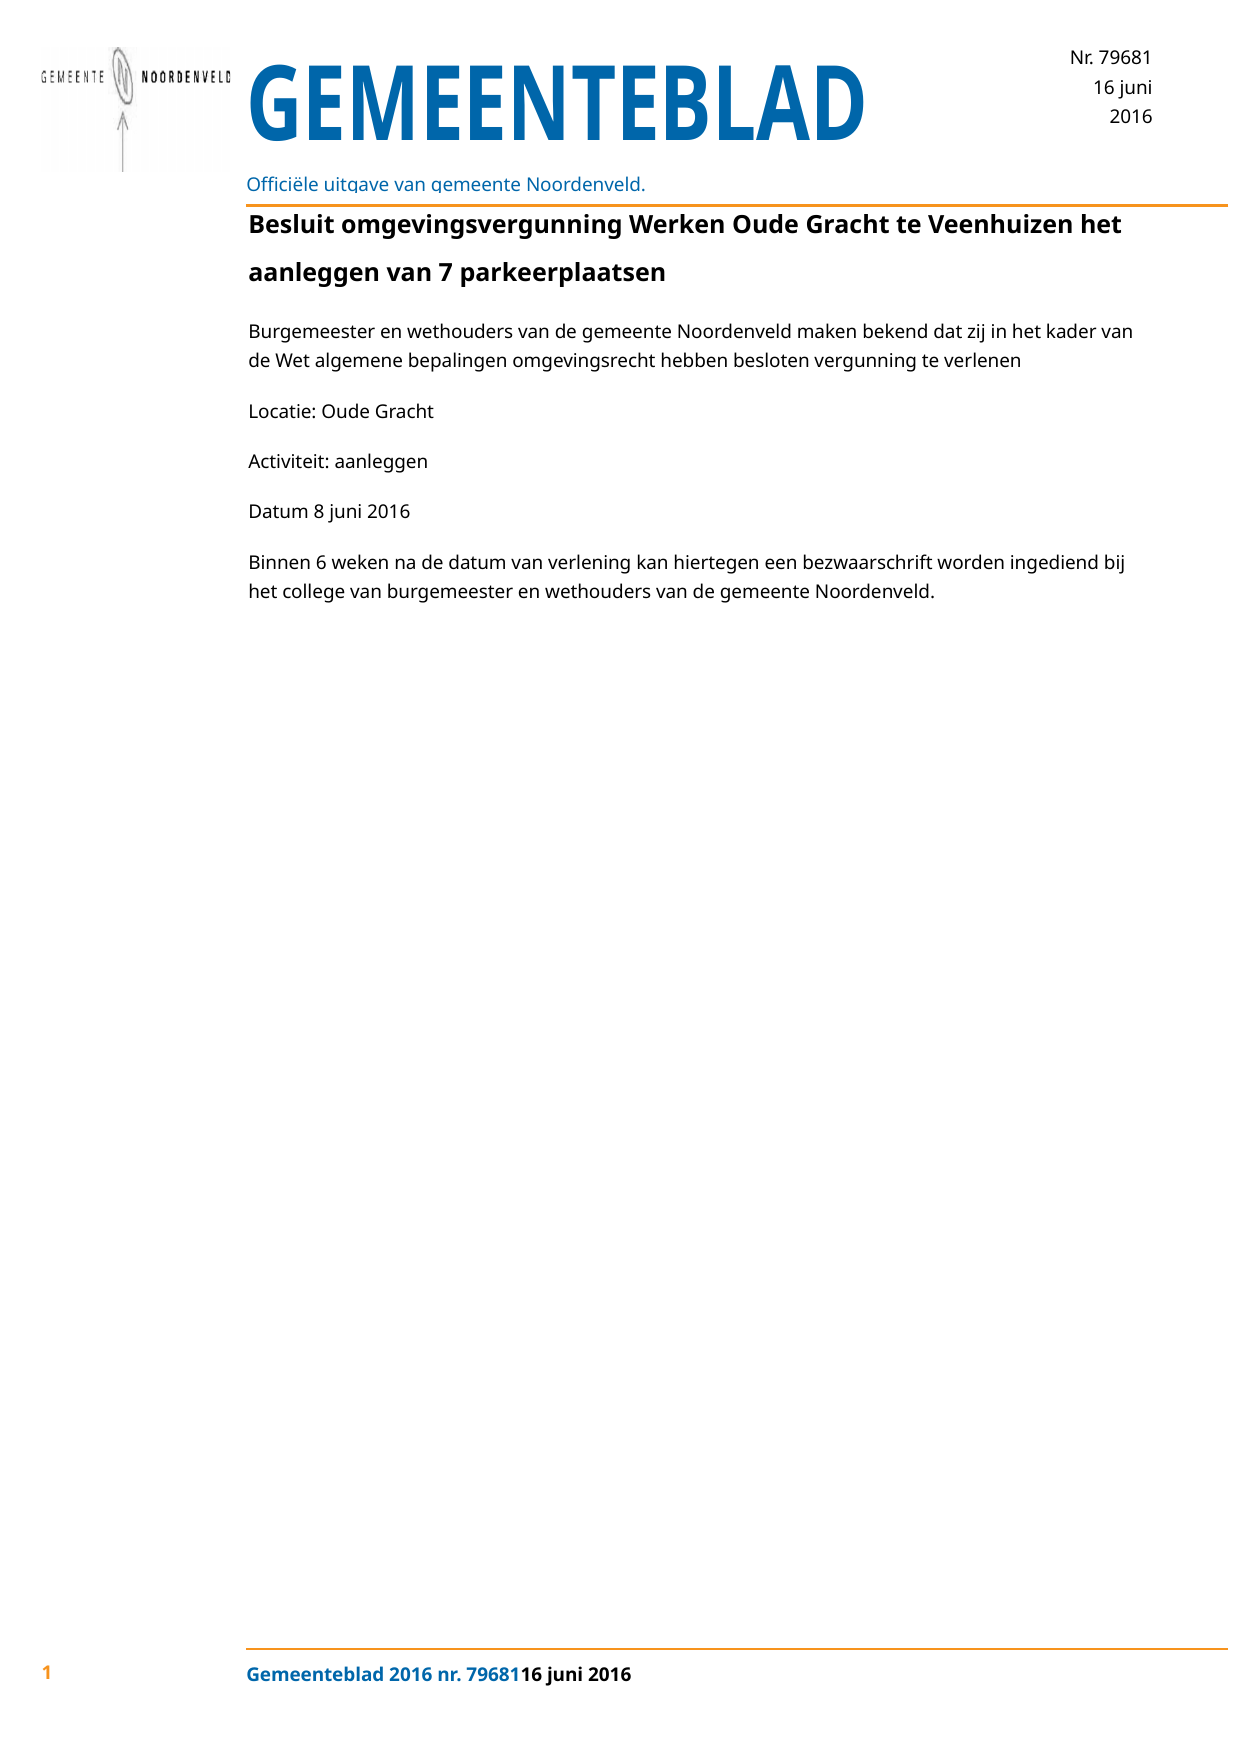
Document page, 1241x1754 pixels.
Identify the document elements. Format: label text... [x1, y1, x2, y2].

text Activiteit: aanleggen [248, 448, 1152, 474]
text Burgemeester en wethouders van de gemeente Noordenveld maken bekend dat zij in het kader van de Wet algemene bepalingen omgevingsrecht hebben besloten vergunning te verlenen [248, 318, 1152, 373]
text Binnen 6 weken na de datum van verlening kan hiertegen een bezwaarschrift worden ingediend bij het college van burgemeester en wethouders van de gemeente Noordenveld. [248, 549, 1152, 604]
text Besluit omgevingsvergunning Werken Oude Gracht te Veenhuizen het aanleggen van 7 parkeerplaatsen [248, 207, 1152, 288]
text Datum 8 juni 2016 [248, 499, 1152, 524]
picture [41, 47, 231, 172]
text Locatie: Oude Gracht [248, 398, 1152, 424]
